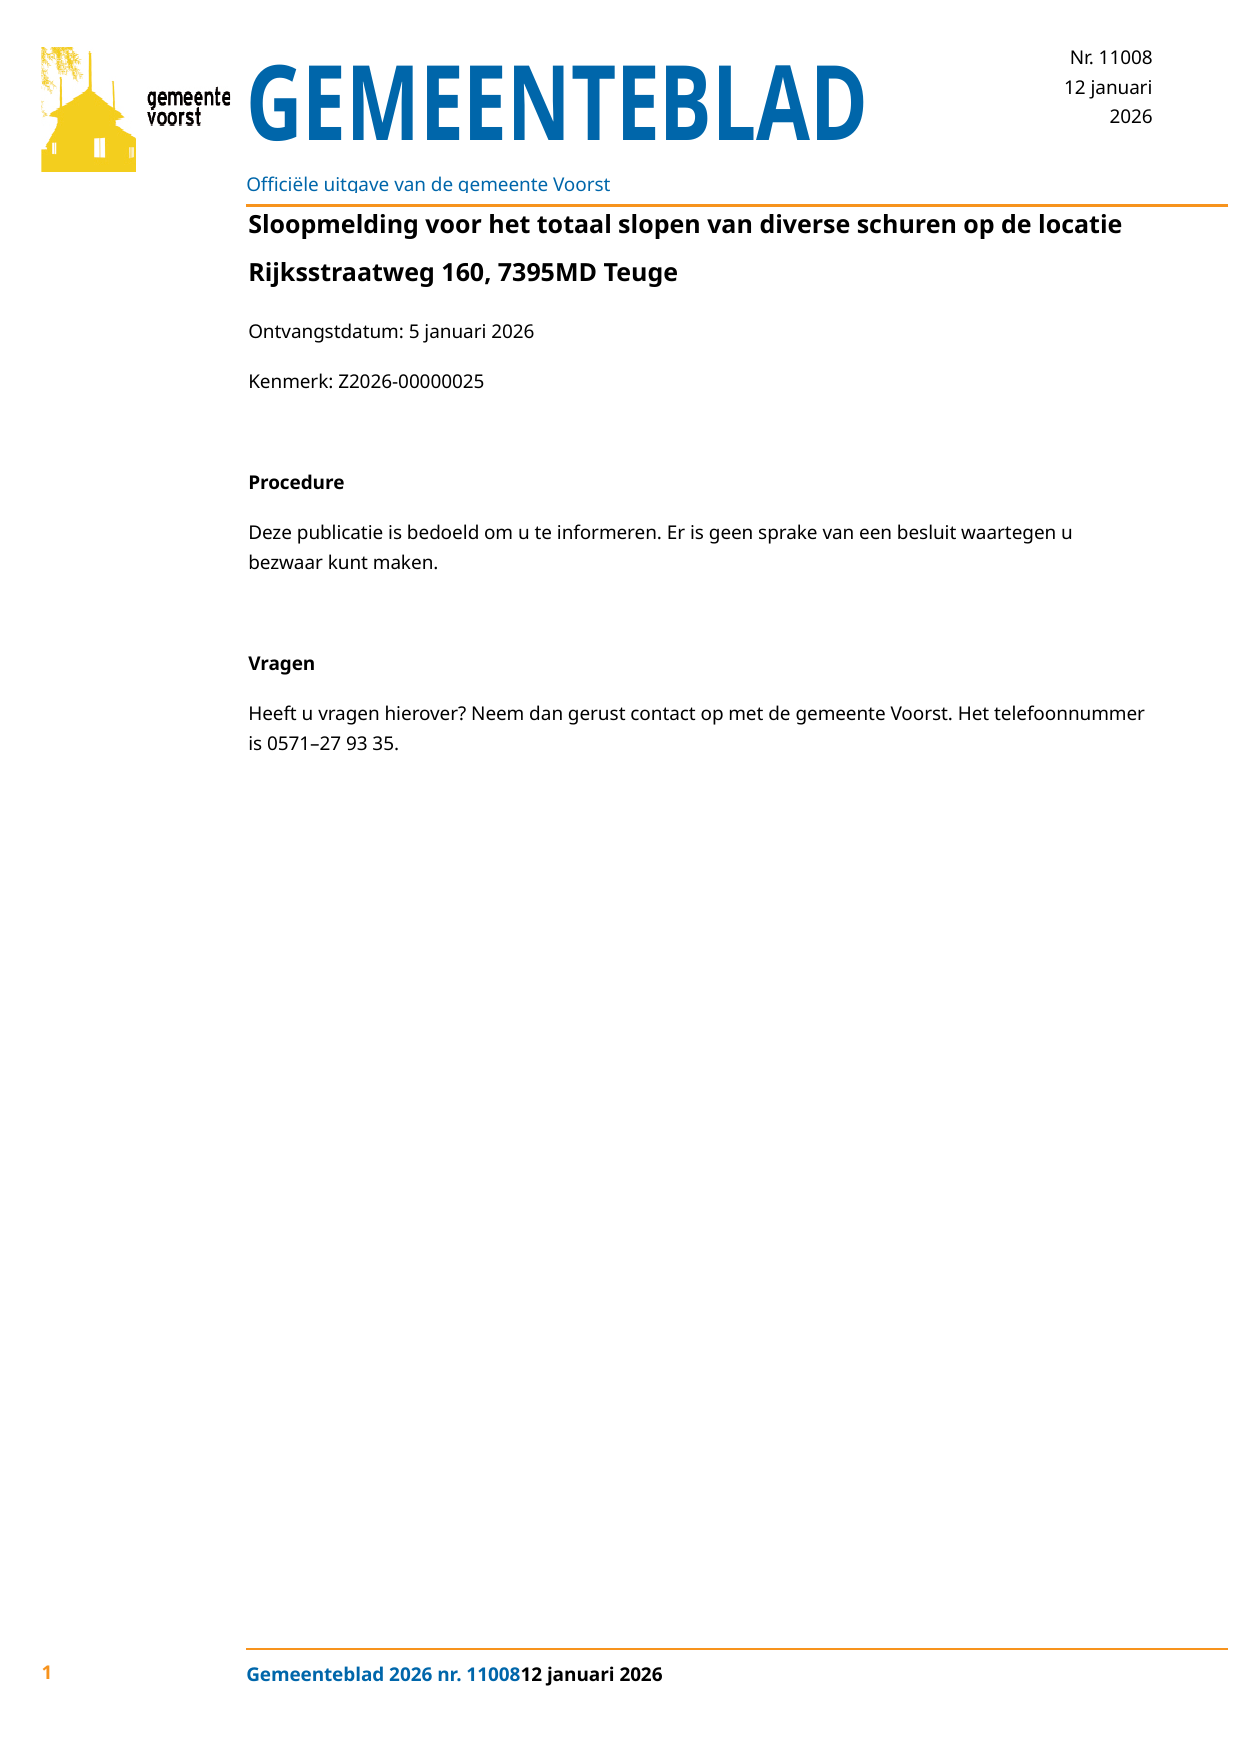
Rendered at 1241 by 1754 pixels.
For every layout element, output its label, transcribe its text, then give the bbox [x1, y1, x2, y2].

text Deze publicatie is bedoeld om u te informeren. Er is geen sprake van een besluit waartegen u bezwaar kunt maken. [248, 519, 1152, 575]
text Ontvangstdatum: 5 januari 2026 [248, 318, 1152, 344]
text Procedure [248, 469, 1152, 495]
text Vragen [248, 650, 1152, 676]
text Kenmerk: Z2026-00000025 [248, 368, 1152, 394]
picture [41, 47, 231, 172]
text Sloopmelding voor het totaal slopen van diverse schuren op de locatie Rijksstraatweg 160, 7395MD Teuge [248, 207, 1152, 288]
text Heeft u vragen hierover? Neem dan gerust contact op met de gemeente Voorst. Het telefoonnummer is 0571–27 93 35. [248, 700, 1152, 756]
